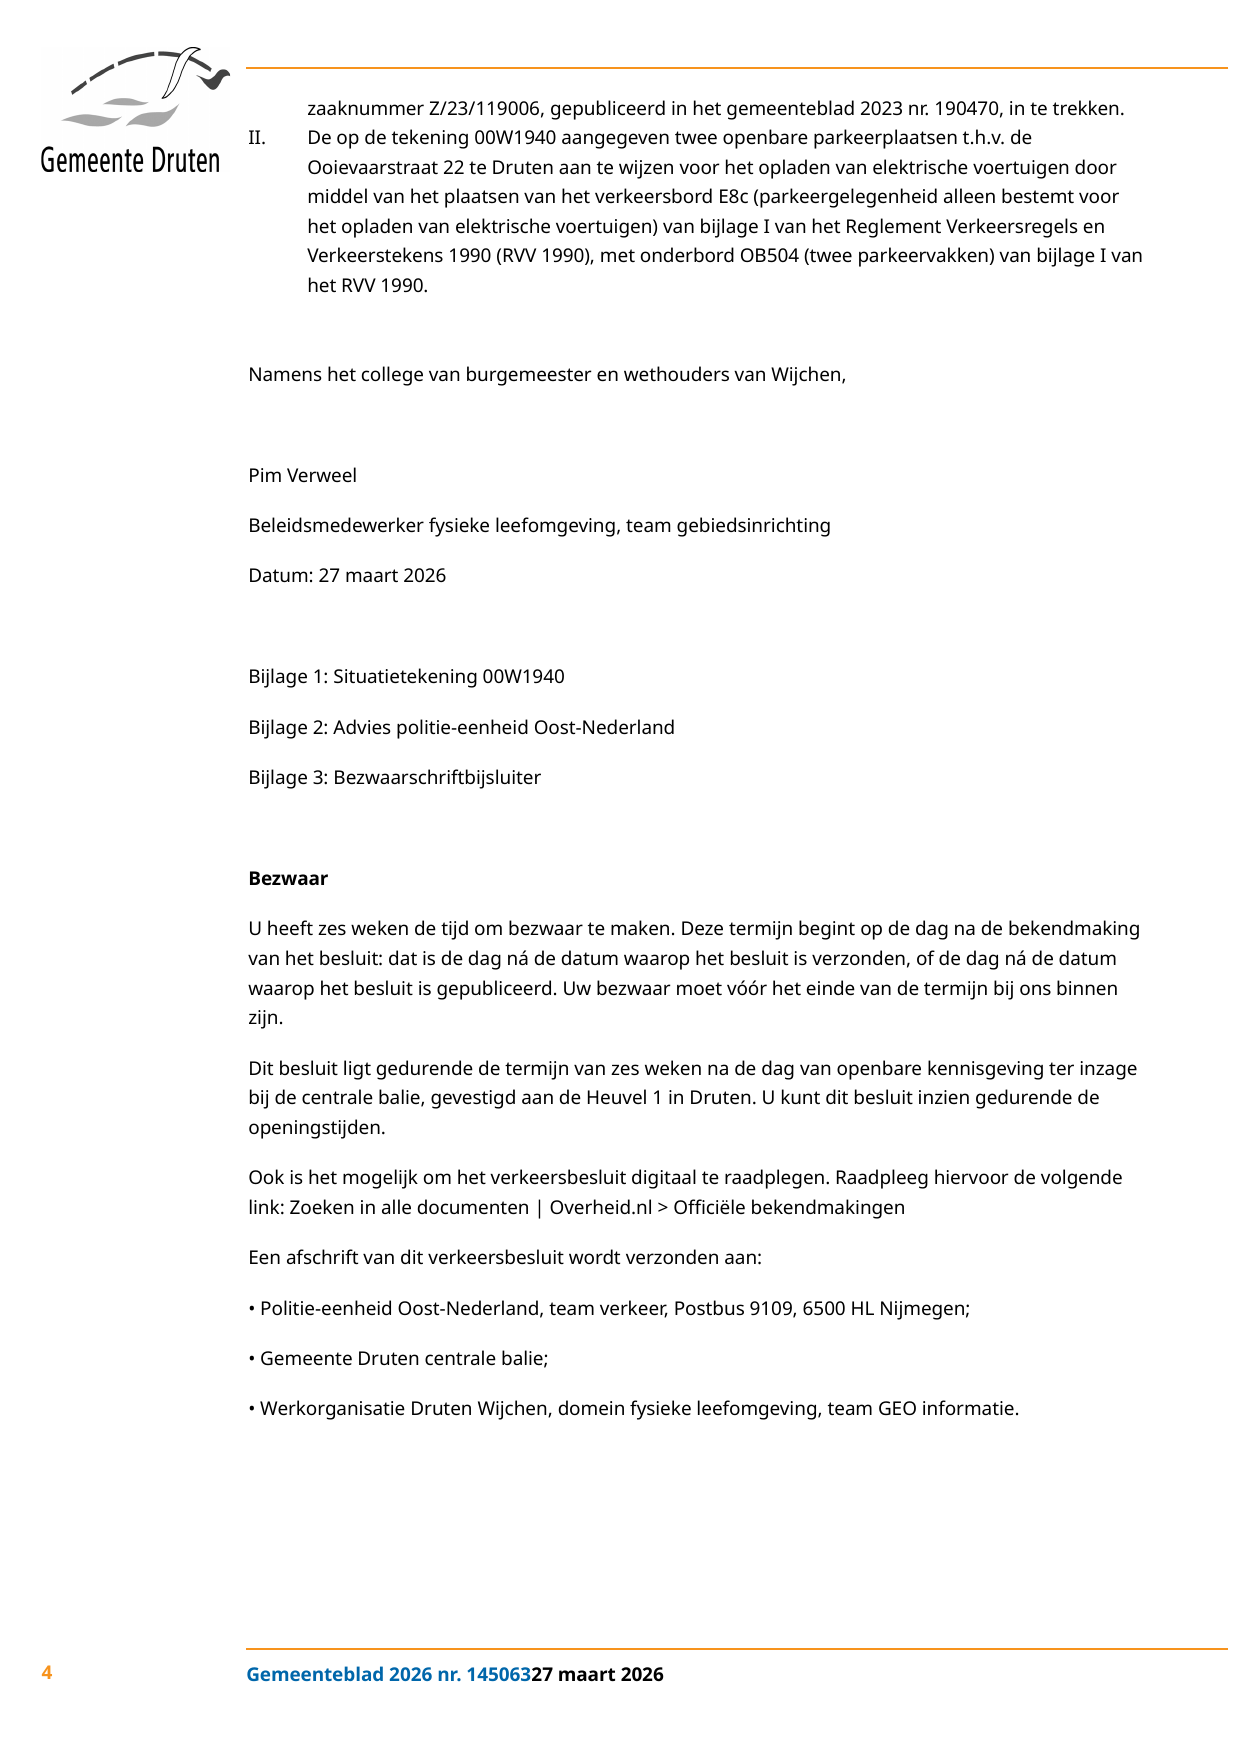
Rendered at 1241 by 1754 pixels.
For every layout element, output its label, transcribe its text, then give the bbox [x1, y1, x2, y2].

text • Politie-eenheid Oost-Nederland, team verkeer, Postbus 9109, 6500 HL Nijmegen; [248, 1295, 1152, 1321]
text Beleidsmedewerker fysieke leefomgeving, team gebiedsinrichting [248, 512, 1152, 538]
text Ook is het mogelijk om het verkeersbesluit digitaal te raadplegen. Raadpleeg hiervoor de volgende link: Zoeken in alle documenten | Overheid.nl > Officiële bekendmakingen [248, 1164, 1152, 1220]
text • Gemeente Druten centrale balie; [248, 1345, 1152, 1371]
text Namens het college van burgemeester en wethouders van Wijchen, [248, 361, 1152, 387]
text U heeft zes weken de tijd om bezwaar te maken. Deze termijn begint op de dag na de bekendmaking van het besluit: dat is de dag ná de datum waarop het besluit is verzonden, of de dag ná de datum waarop het besluit is gepubliceerd. Uw bezwaar moet vóór het einde van de termijn bij ons binnen zijn. [248, 916, 1152, 1030]
text Bijlage 1: Situatietekening 00W1940 [248, 663, 1152, 689]
text Datum: 27 maart 2026 [248, 563, 1152, 588]
text Pim Verweel [248, 462, 1152, 488]
text Bezwaar [248, 865, 1152, 891]
text • Werkorganisatie Druten Wijchen, domein fysieke leefomgeving, team GEO informatie. [248, 1396, 1152, 1421]
text Bijlage 3: Bezwaarschriftbijsluiter [248, 764, 1152, 790]
text Bijlage 2: Advies politie-eenheid Oost-Nederland [248, 714, 1152, 740]
picture [41, 47, 231, 172]
list zaaknummer Z/23/119006, gepubliceerd in het gemeenteblad 2023 nr. 190470, in te trekken. [248, 95, 1152, 121]
text Dit besluit ligt gedurende de termijn van zes weken na de dag van openbare kennisgeving ter inzage bij de centrale balie, gevestigd aan de Heuvel 1 in Druten. U kunt dit besluit inzien gedurende de openingstijden. [248, 1055, 1152, 1140]
list De op de tekening 00W1940 aangegeven twee openbare parkeerplaatsen t.h.v. de Ooievaarstraat 22 te Druten aan te wijzen voor het opladen van elektrische voertuigen door middel van het plaatsen van het verkeersbord E8c (parkeergelegenheid alleen bestemt voor het opladen van elektrische voertuigen) van bijlage I van het Reglement Verkeersregels en Verkeerstekens 1990 (RVV 1990), met onderbord OB504 (twee parkeervakken) van bijlage I van het RVV 1990. [248, 124, 1152, 298]
text Een afschrift van dit verkeersbesluit wordt verzonden aan: [248, 1244, 1152, 1270]
